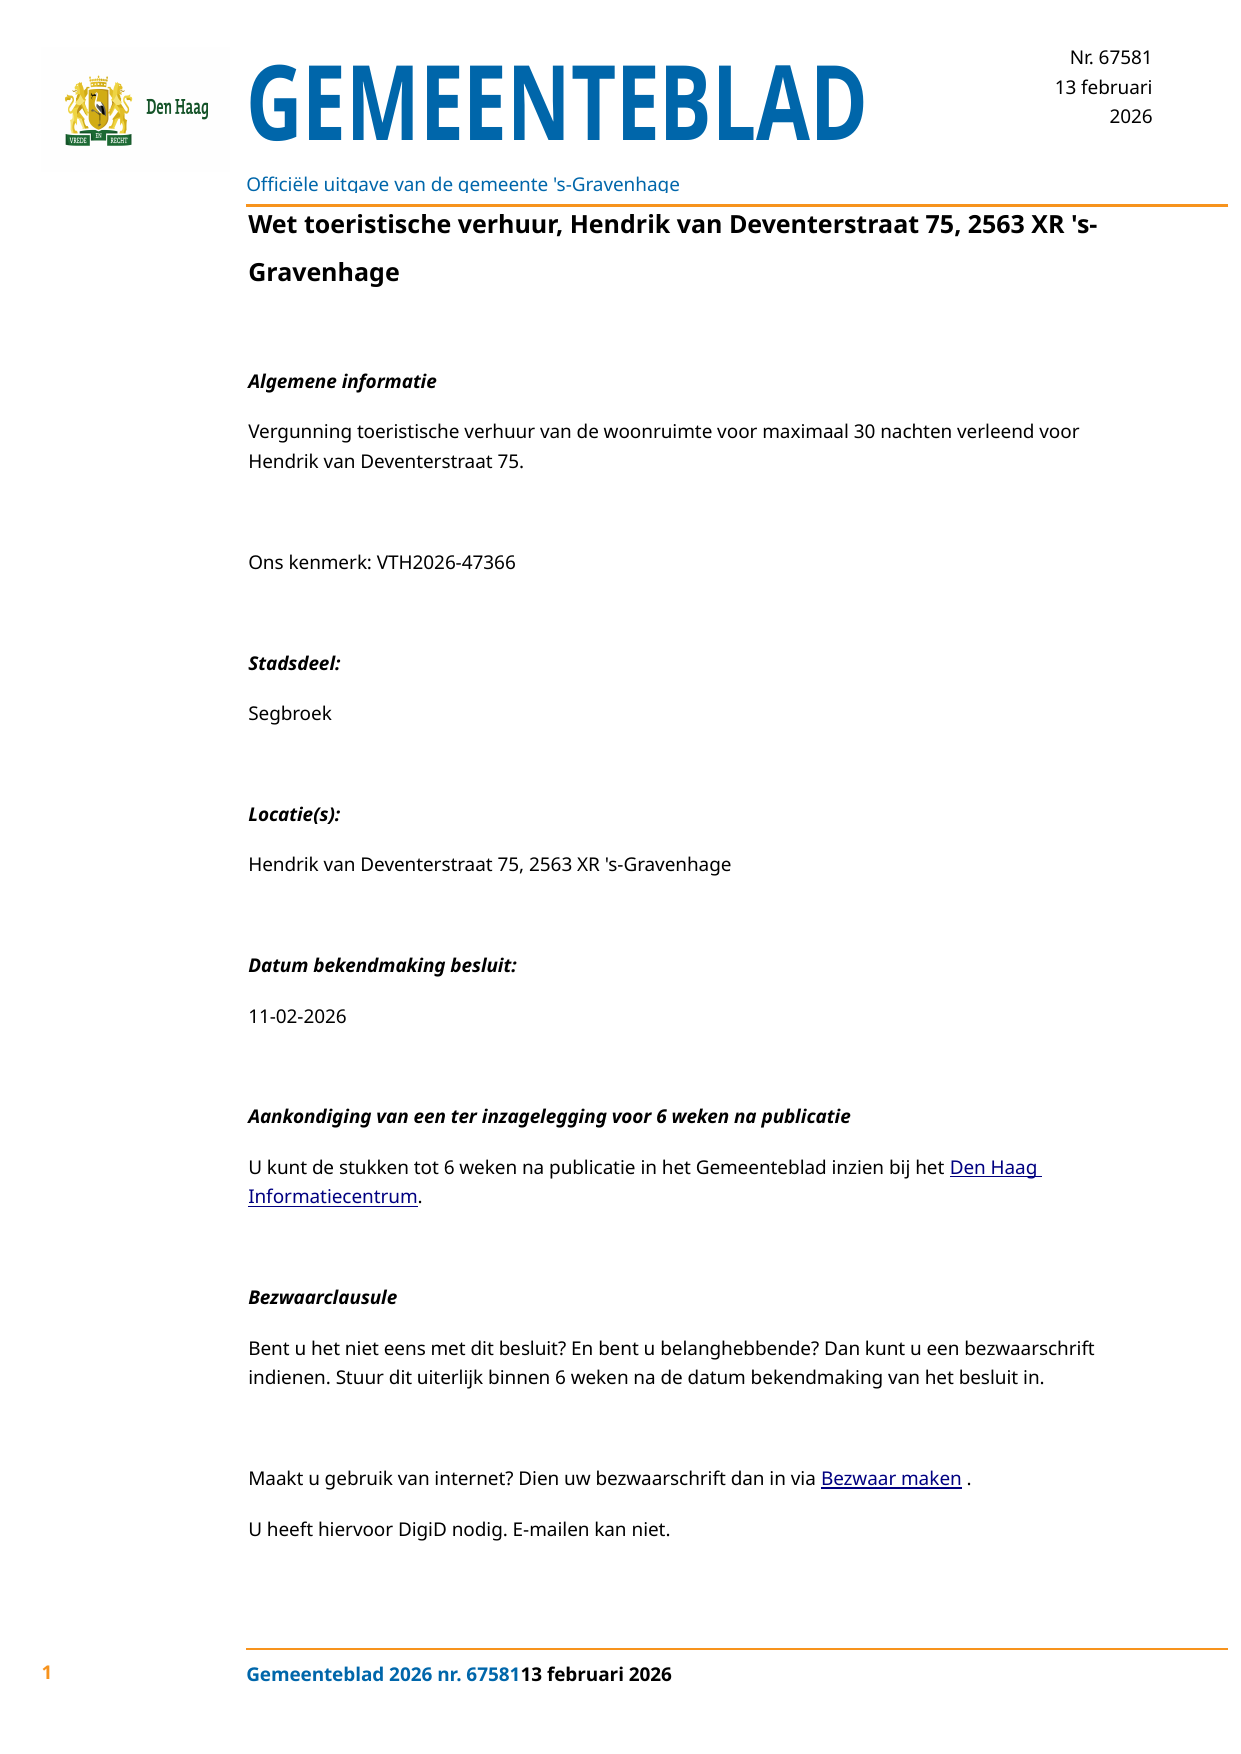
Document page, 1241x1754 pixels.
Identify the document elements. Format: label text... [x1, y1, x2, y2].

text 11-02-2026 [248, 1003, 1152, 1029]
text Hendrik van Deventerstraat 75, 2563 XR 's-Gravenhage [248, 852, 1152, 877]
text Algemene informatie [248, 368, 1152, 394]
text Stadsdeel: [248, 650, 1152, 676]
text Bezwaarclausule [248, 1284, 1152, 1310]
text Maakt u gebruik van internet? Dien uw bezwaarschrift dan in via Bezwaar maken . [248, 1465, 1152, 1491]
text Ons kenmerk: VTH2026-47366 [248, 549, 1152, 575]
text Datum bekendmaking besluit: [248, 952, 1152, 978]
text Locatie(s): [248, 801, 1152, 827]
text Aankondiging van een ter inzagelegging voor 6 weken na publicatie [248, 1104, 1152, 1129]
text Wet toeristische verhuur, Hendrik van Deventerstraat 75, 2563 XR 's-Gravenhage [248, 207, 1152, 288]
picture [41, 47, 231, 172]
text U heeft hiervoor DigiD nodig. E-mailen kan niet. [248, 1516, 1152, 1542]
text Segbroek [248, 700, 1152, 726]
text U kunt de stukken tot 6 weken na publicatie in het Gemeenteblad inzien bij het Den Haag Informatiecentrum. [248, 1154, 1152, 1209]
text Bent u het niet eens met dit besluit? En bent u belanghebbende? Dan kunt u een bezwaarschrift indienen. Stuur dit uiterlijk binnen 6 weken na de datum bekendmaking van het besluit in. [248, 1335, 1152, 1390]
text Vergunning toeristische verhuur van de woonruimte voor maximaal 30 nachten verleend voor Hendrik van Deventerstraat 75. [248, 419, 1152, 474]
